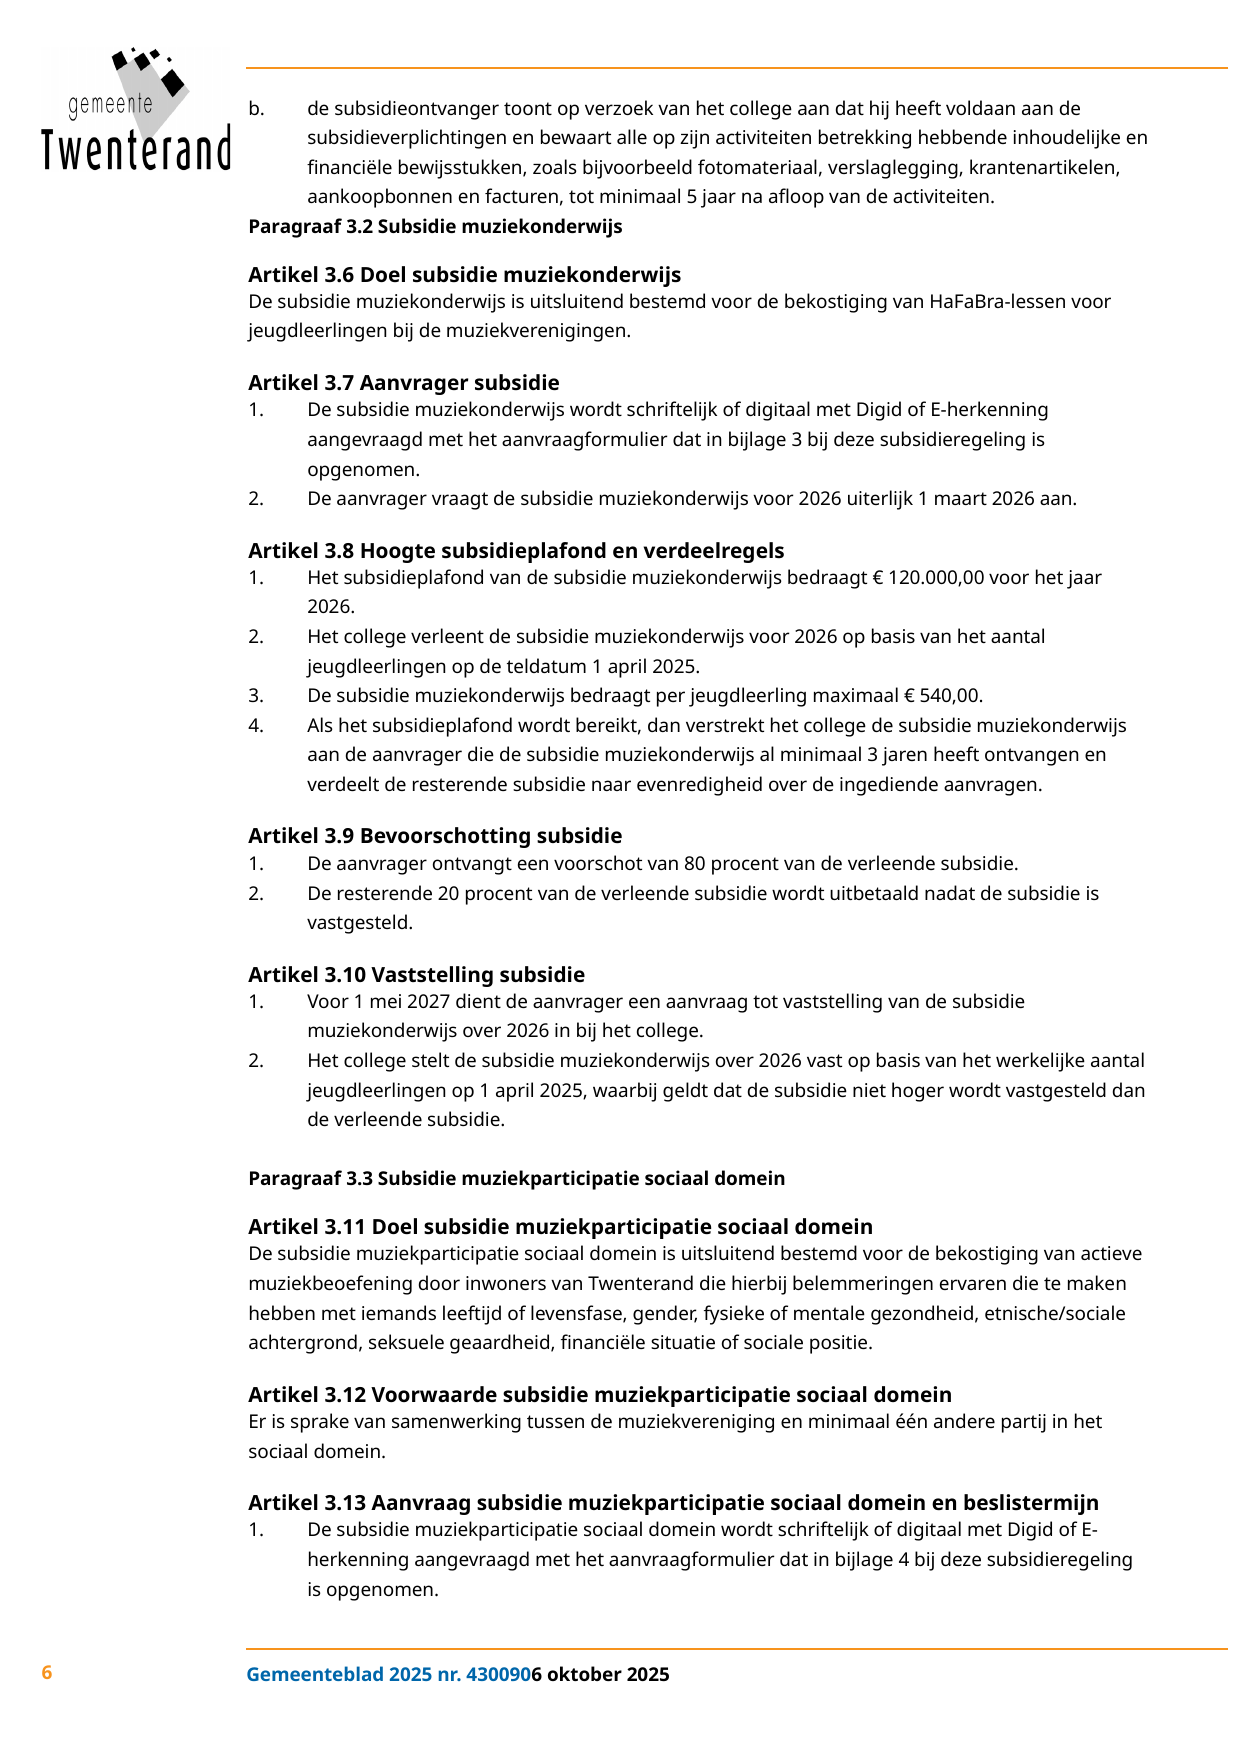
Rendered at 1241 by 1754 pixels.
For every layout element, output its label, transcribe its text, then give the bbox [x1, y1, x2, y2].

list de subsidieontvanger toont op verzoek van het college aan dat hij heeft voldaan aan de subsidieverplichtingen en bewaart alle op zijn activiteiten betrekking hebbende inhoudelijke en financiële bewijsstukken, zoals bijvoorbeeld fotomateriaal, verslaglegging, krantenartikelen, aankoopbonnen en facturen, tot minimaal 5 jaar na afloop van de activiteiten. [248, 95, 1152, 209]
list De subsidie muziekonderwijs bedraagt per jeugdleerling maximaal € 540,00. [248, 682, 1152, 708]
list De aanvrager ontvangt een voorschot van 80 procent van de verleende subsidie. [248, 850, 1152, 876]
text Paragraaf 3.3 Subsidie muziekparticipatie sociaal domein [248, 1166, 1152, 1191]
text Artikel 3.8 Hoogte subsidieplafond en verdeelregels [248, 536, 1152, 564]
list De resterende 20 procent van de verleende subsidie wordt uitbetaald nadat de subsidie is vastgesteld. [248, 880, 1152, 935]
list De subsidie muziekonderwijs wordt schriftelijk of digitaal met Digid of E-herkenning aangevraagd met het aanvraagformulier dat in bijlage 3 bij deze subsidieregeling is opgenomen. [248, 397, 1152, 481]
list Als het subsidieplafond wordt bereikt, dan verstrekt het college de subsidie muziekonderwijs aan de aanvrager die de subsidie muziekonderwijs al minimaal 3 jaren heeft ontvangen en verdeelt de resterende subsidie naar evenredigheid over de ingediende aanvragen. [248, 712, 1152, 797]
list Het college verleent de subsidie muziekonderwijs voor 2026 op basis van het aantal jeugdleerlingen op de teldatum 1 april 2025. [248, 623, 1152, 679]
list De subsidie muziekparticipatie sociaal domein wordt schriftelijk of digitaal met Digid of E-herkenning aangevraagd met het aanvraagformulier dat in bijlage 4 bij deze subsidieregeling is opgenomen. [248, 1517, 1152, 1602]
text Artikel 3.13 Aanvraag subsidie muziekparticipatie sociaal domein en beslistermijn [248, 1488, 1152, 1517]
text De subsidie muziekonderwijs is uitsluitend bestemd voor de bekostiging van HaFaBra-lessen voor jeugdleerlingen bij de muziekverenigingen. [248, 288, 1152, 343]
text Er is sprake van samenwerking tussen de muziekvereniging en minimaal één andere partij in het sociaal domein. [248, 1408, 1152, 1463]
list Het subsidieplafond van de subsidie muziekonderwijs bedraagt € 120.000,00 voor het jaar 2026. [248, 564, 1152, 619]
text Artikel 3.6 Doel subsidie muziekonderwijs [248, 260, 1152, 288]
text Artikel 3.9 Bevoorschotting subsidie [248, 822, 1152, 850]
text Artikel 3.11 Doel subsidie muziekparticipatie sociaal domein [248, 1212, 1152, 1241]
text Artikel 3.10 Vaststelling subsidie [248, 960, 1152, 988]
list Het college stelt de subsidie muziekonderwijs over 2026 vast op basis van het werkelijke aantal jeugdleerlingen op 1 april 2025, waarbij geldt dat de subsidie niet hoger wordt vastgesteld dan de verleende subsidie. [248, 1047, 1152, 1132]
text Paragraaf 3.2 Subsidie muziekonderwijs [248, 213, 1152, 239]
text Artikel 3.7 Aanvrager subsidie [248, 368, 1152, 397]
picture [41, 47, 231, 172]
text De subsidie muziekparticipatie sociaal domein is uitsluitend bestemd voor de bekostiging van actieve muziekbeoefening door inwoners van Twenterand die hierbij belemmeringen ervaren die te maken hebben met iemands leeftijd of levensfase, gender, fysieke of mentale gezondheid, etnische/sociale achtergrond, seksuele geaardheid, financiële situatie of sociale positie. [248, 1241, 1152, 1355]
list De aanvrager vraagt de subsidie muziekonderwijs voor 2026 uiterlijk 1 maart 2026 aan. [248, 485, 1152, 511]
list Voor 1 mei 2027 dient de aanvrager een aanvraag tot vaststelling van de subsidie muziekonderwijs over 2026 in bij het college. [248, 988, 1152, 1043]
text Artikel 3.12 Voorwaarde subsidie muziekparticipatie sociaal domein [248, 1380, 1152, 1408]
